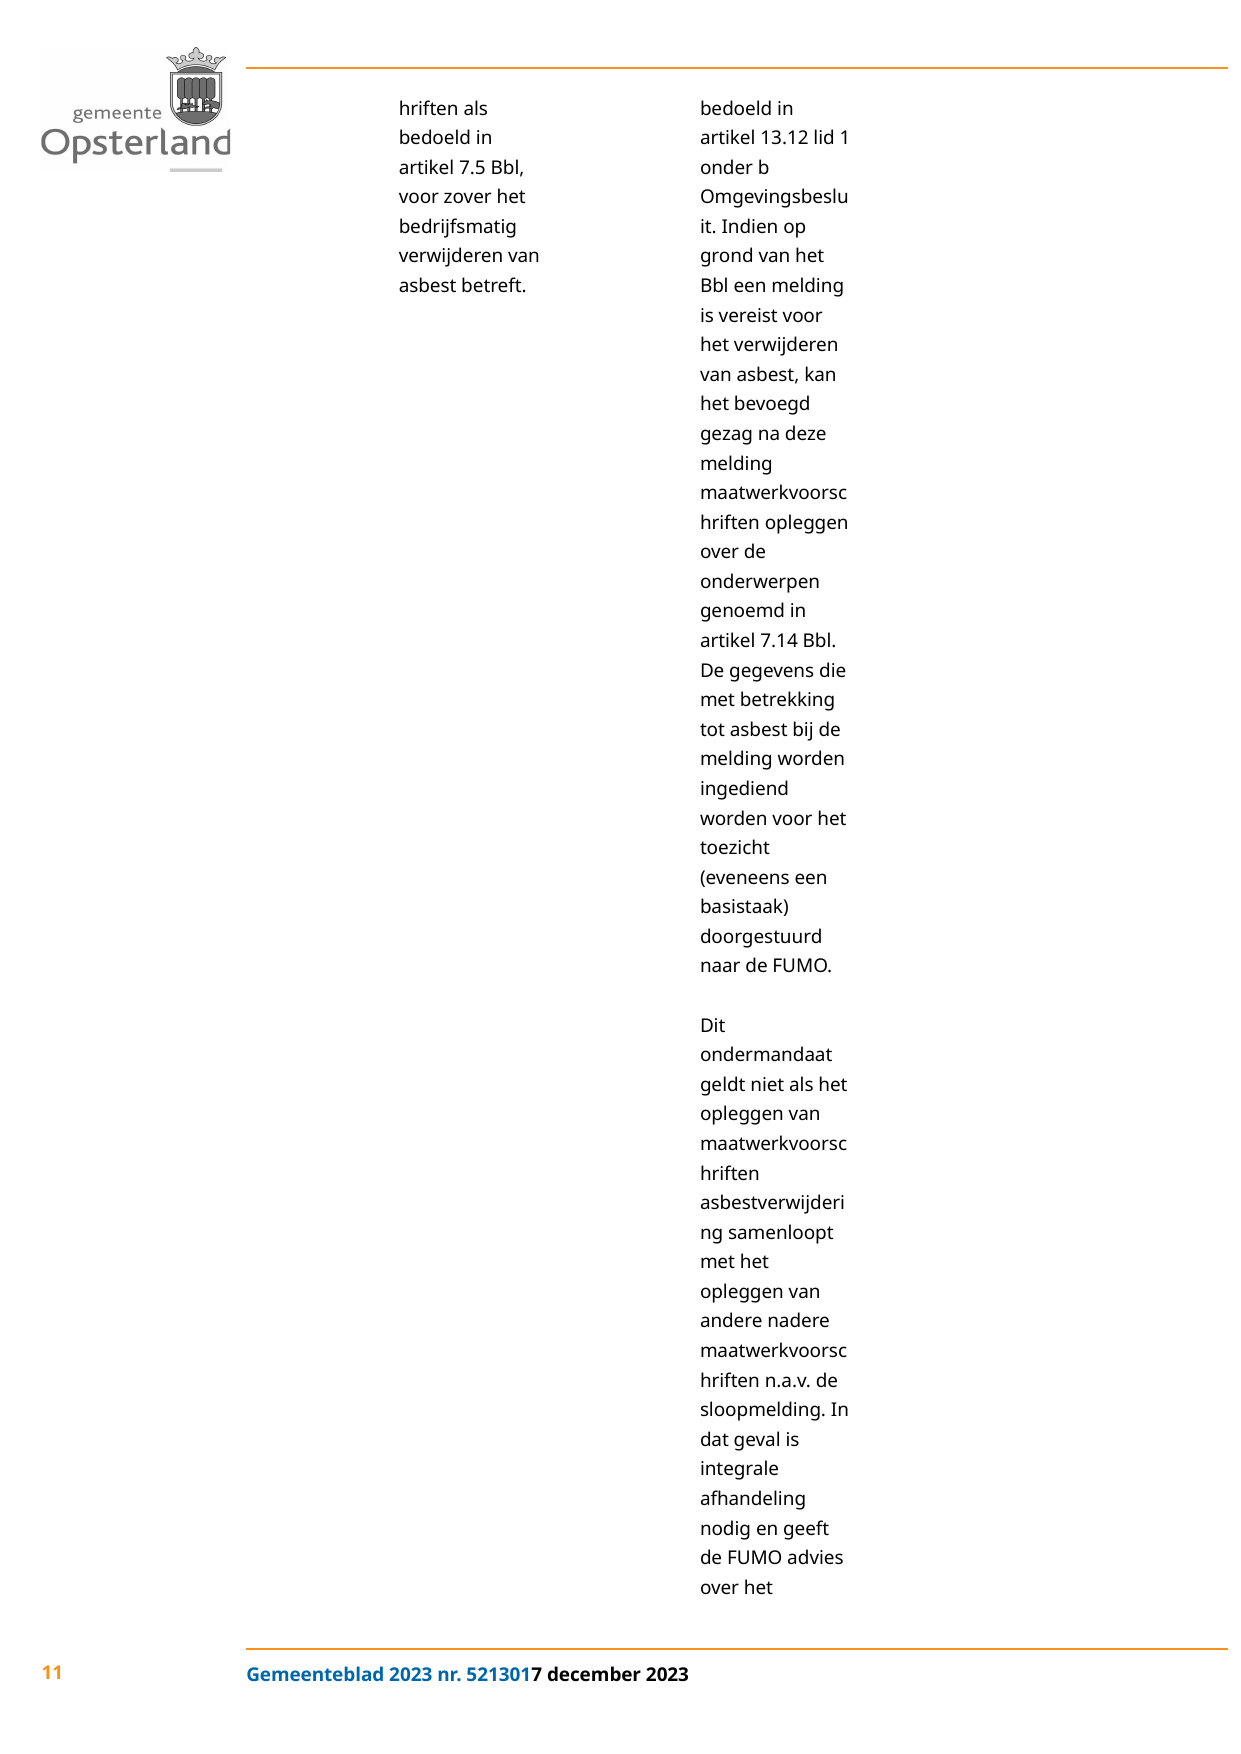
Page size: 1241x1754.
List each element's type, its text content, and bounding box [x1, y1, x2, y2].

picture [41, 47, 231, 172]
table_cell [549, 95, 700, 1600]
table_cell [850, 95, 1152, 1600]
table_cell bedoeld in artikel 13.12 lid 1 onder b Omgevingsbesluit. Indien op grond van het Bbl een melding is vereist voor het verwijderen van asbest, kan het bevoegd gezag na deze melding maatwerkvoorschriften opleggen over de onderwerpen genoemd in artikel 7.14 Bbl. De gegevens die met betrekking tot asbest bij de melding worden ingediend worden voor het toezicht (eveneens een basistaak) doorgestuurd naar de FUMO. Dit ondermandaat geldt niet als het opleggen van maatwerkvoorschriften asbestverwijdering samenloopt met het opleggen van andere nadere maatwerkvoorschriften n.a.v. de sloopmelding. In dat geval is integrale afhandeling nodig en geeft de FUMO advies over het [700, 95, 850, 1600]
table_cell hriften als bedoeld in artikel 7.5 Bbl, voor zover het bedrijfsmatig verwijderen van asbest betreft. [399, 95, 549, 1600]
table_cell [248, 95, 398, 1600]
